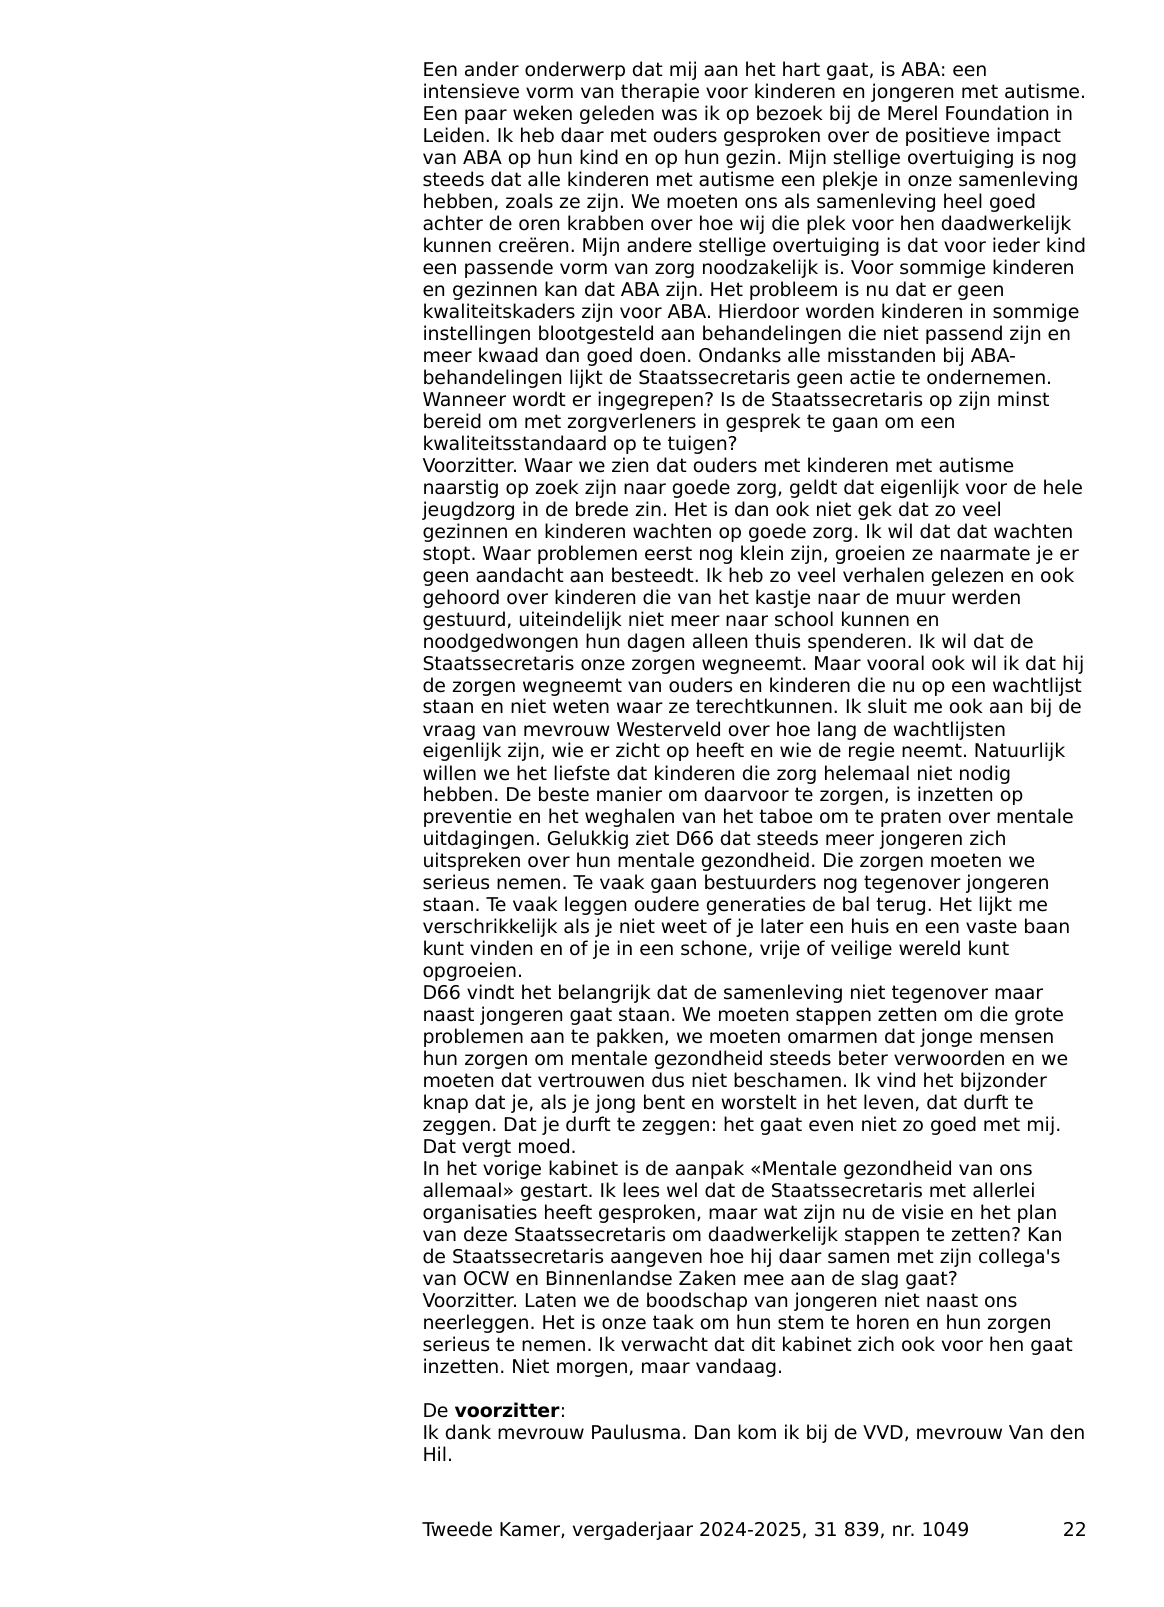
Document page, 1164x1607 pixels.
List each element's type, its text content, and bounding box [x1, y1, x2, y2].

text Voorzitter. Laten we de boodschap van jongeren niet naast ons neerleggen. Het is onze taak om hun stem te horen en hun zorgen serieus te nemen. Ik verwacht dat dit kabinet zich ook voor hen gaat inzetten. Niet morgen, maar vandaag. [422, 1290, 1087, 1378]
text Ik dank mevrouw Paulusma. Dan kom ik bij de VVD, mevrouw Van den Hil. [422, 1422, 1087, 1466]
text Voorzitter. Waar we zien dat ouders met kinderen met autisme naarstig op zoek zijn naar goede zorg, geldt dat eigenlijk voor de hele jeugdzorg in de brede zin. Het is dan ook niet gek dat zo veel gezinnen en kinderen wachten op goede zorg. Ik wil dat dat wachten stopt. Waar problemen eerst nog klein zijn, groeien ze naarmate je er geen aandacht aan besteedt. Ik heb zo veel verhalen gelezen en ook gehoord over kinderen die van het kastje naar de muur werden gestuurd, uiteindelijk niet meer naar school kunnen en noodgedwongen hun dagen alleen thuis spenderen. Ik wil dat de Staatssecretaris onze zorgen wegneemt. Maar vooral ook wil ik dat hij de zorgen wegneemt van ouders en kinderen die nu op een wachtlijst staan en niet weten waar ze terechtkunnen. Ik sluit me ook aan bij de vraag van mevrouw Westerveld over hoe lang de wachtlijsten eigenlijk zijn, wie er zicht op heeft en wie de regie neemt. Natuurlijk willen we het liefste dat kinderen die zorg helemaal niet nodig hebben. De beste manier om daarvoor te zorgen, is inzetten op preventie en het weghalen van het taboe om te praten over mentale uitdagingen. Gelukkig ziet D66 dat steeds meer jongeren zich uitspreken over hun mentale gezondheid. Die zorgen moeten we serieus nemen. Te vaak gaan bestuurders nog tegenover jongeren staan. Te vaak leggen oudere generaties de bal terug. Het lijkt me verschrikkelijk als je niet weet of je later een huis en een vaste baan kunt vinden en of je in een schone, vrije of veilige wereld kunt opgroeien. [422, 455, 1087, 982]
text In het vorige kabinet is de aanpak «Mentale gezondheid van ons allemaal» gestart. Ik lees wel dat de Staatssecretaris met allerlei organisaties heeft gesproken, maar wat zijn nu de visie en het plan van deze Staatssecretaris om daadwerkelijk stappen te zetten? Kan de Staatssecretaris aangeven hoe hij daar samen met zijn collega's van OCW en Binnenlandse Zaken mee aan de slag gaat? [422, 1158, 1087, 1290]
text De voorzitter: [422, 1400, 1087, 1422]
text D66 vindt het belangrijk dat de samenleving niet tegenover maar naast jongeren gaat staan. We moeten stappen zetten om die grote problemen aan te pakken, we moeten omarmen dat jonge mensen hun zorgen om mentale gezondheid steeds beter verwoorden en we moeten dat vertrouwen dus niet beschamen. Ik vind het bijzonder knap dat je, als je jong bent en worstelt in het leven, dat durft te zeggen. Dat je durft te zeggen: het gaat even niet zo goed met mij. Dat vergt moed. [422, 982, 1087, 1158]
text Een ander onderwerp dat mij aan het hart gaat, is ABA: een intensieve vorm van therapie voor kinderen en jongeren met autisme. Een paar weken geleden was ik op bezoek bij de Merel Foundation in Leiden. Ik heb daar met ouders gesproken over de positieve impact van ABA op hun kind en op hun gezin. Mijn stellige overtuiging is nog steeds dat alle kinderen met autisme een plekje in onze samenleving hebben, zoals ze zijn. We moeten ons als samenleving heel goed achter de oren krabben over hoe wij die plek voor hen daadwerkelijk kunnen creëren. Mijn andere stellige overtuiging is dat voor ieder kind een passende vorm van zorg noodzakelijk is. Voor sommige kinderen en gezinnen kan dat ABA zijn. Het probleem is nu dat er geen kwaliteitskaders zijn voor ABA. Hierdoor worden kinderen in sommige instellingen blootgesteld aan behandelingen die niet passend zijn en meer kwaad dan goed doen. Ondanks alle misstanden bij ABA-behandelingen lijkt de Staatssecretaris geen actie te ondernemen. Wanneer wordt er ingegrepen? Is de Staatssecretaris op zijn minst bereid om met zorgverleners in gesprek te gaan om een kwaliteitsstandaard op te tuigen? [422, 59, 1087, 455]
